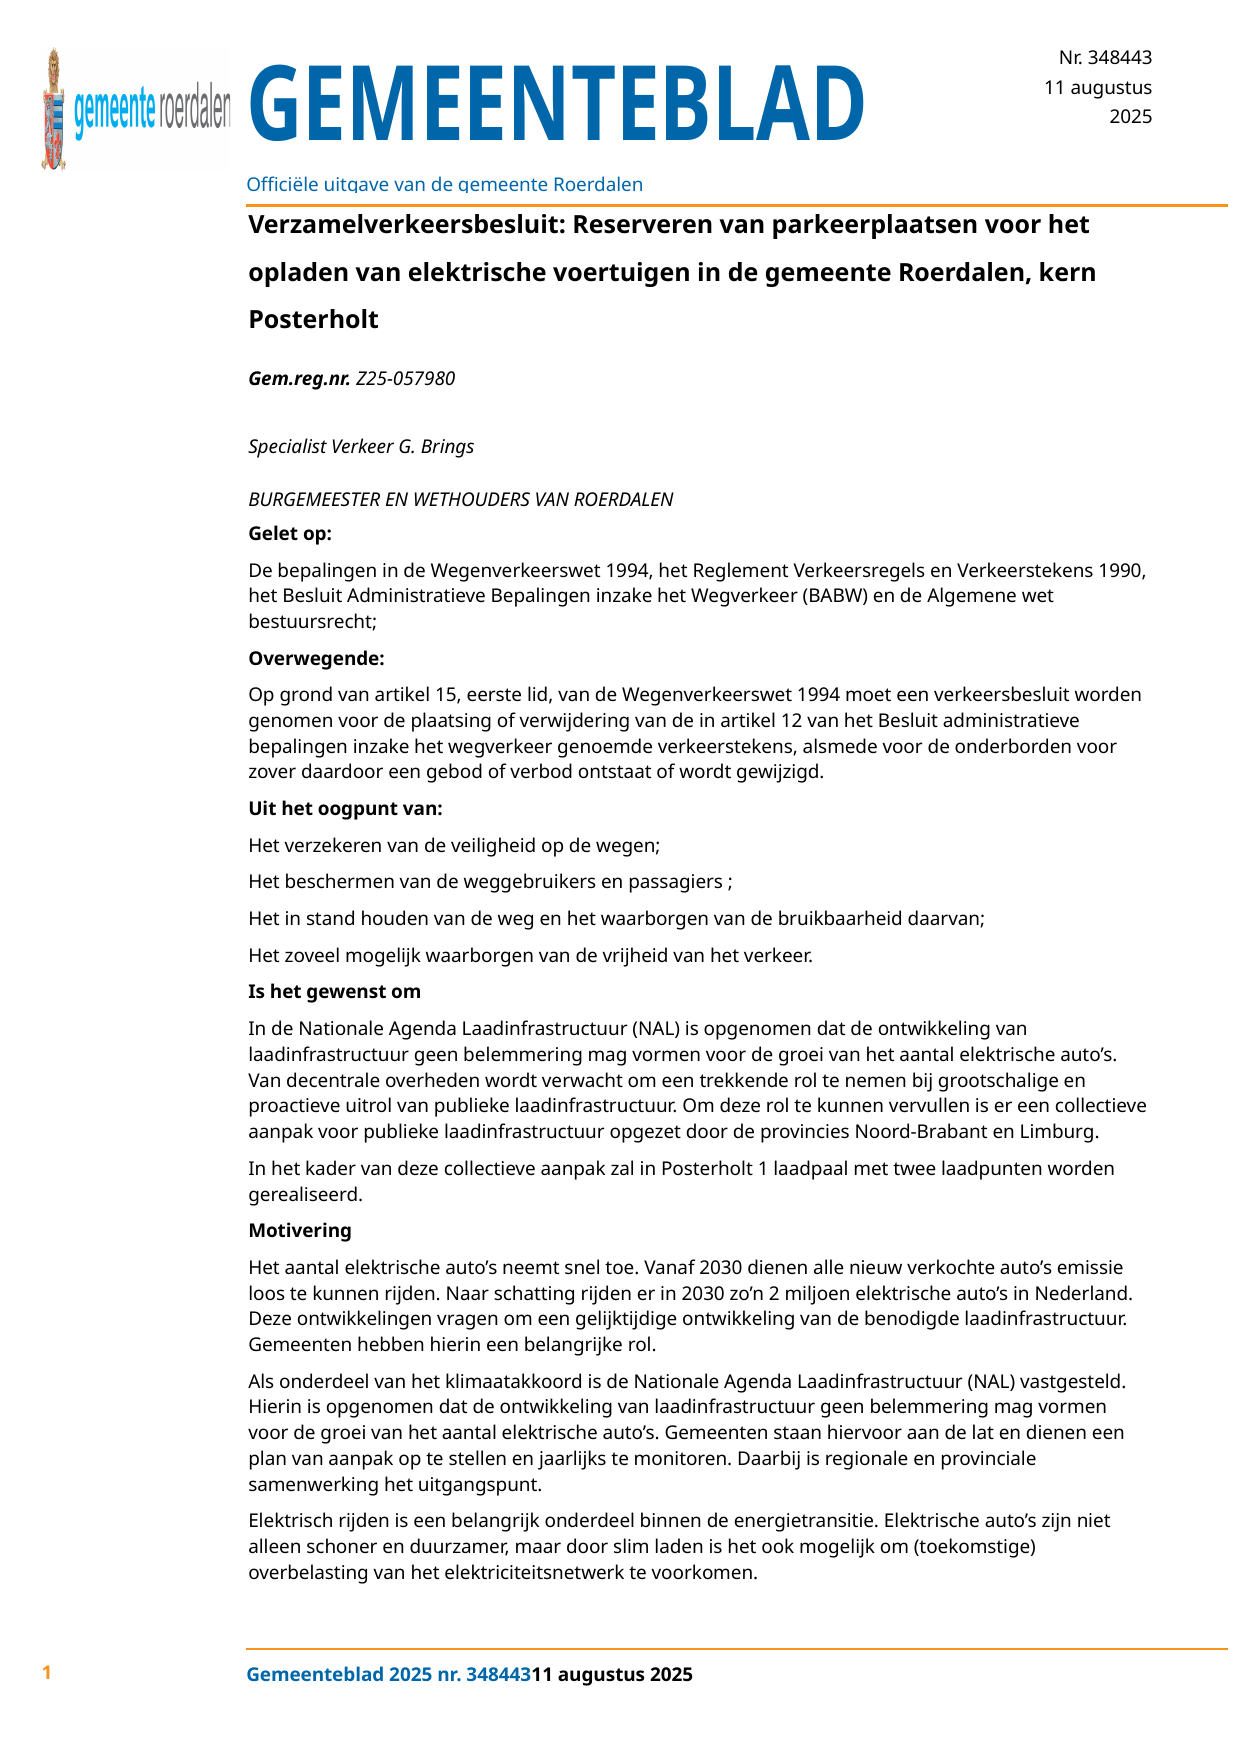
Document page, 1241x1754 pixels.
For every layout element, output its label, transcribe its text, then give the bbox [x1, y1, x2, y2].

text Op grond van artikel 15, eerste lid, van de Wegenverkeerswet 1994 moet een verkeersbesluit worden genomen voor de plaatsing of verwijdering van de in artikel 12 van het Besluit administratieve bepalingen inzake het wegverkeer genoemde verkeerstekens, alsmede voor de onderborden voor zover daardoor een gebod of verbod ontstaat of wordt gewijzigd. [248, 682, 1152, 784]
text Het beschermen van de weggebruikers en passagiers ; [248, 869, 1152, 894]
text Specialist Verkeer G. Brings [248, 433, 1152, 459]
text Uit het oogpunt van: [248, 795, 1152, 821]
text Gem.reg.nr. Z25-057980 [248, 366, 1152, 391]
text Het in stand houden van de weg en het waarborgen van de bruikbaarheid daarvan; [248, 905, 1152, 931]
text Overwegende: [248, 645, 1152, 671]
text Als onderdeel van het klimaatakkoord is de Nationale Agenda Laadinfrastructuur (NAL) vastgesteld. Hierin is opgenomen dat de ontwikkeling van laadinfrastructuur geen belemmering mag vormen voor de groei van het aantal elektrische auto’s. Gemeenten staan hiervoor aan de lat en dienen een plan van aanpak op te stellen en jaarlijks te monitoren. Daarbij is regionale en provinciale samenwerking het uitgangspunt. [248, 1368, 1152, 1497]
text BURGEMEESTER EN WETHOUDERS VAN ROERDALEN [248, 486, 1152, 512]
text Het zoveel mogelijk waarborgen van de vrijheid van het verkeer. [248, 942, 1152, 968]
text Gelet op: [248, 520, 1152, 546]
text Het aantal elektrische auto’s neemt snel toe. Vanaf 2030 dienen alle nieuw verkochte auto’s emissie loos te kunnen rijden. Naar schatting rijden er in 2030 zo’n 2 miljoen elektrische auto’s in Nederland. Deze ontwikkelingen vragen om een gelijktijdige ontwikkeling van de benodigde laadinfrastructuur. Gemeenten hebben hierin een belangrijke rol. [248, 1254, 1152, 1357]
text In het kader van deze collectieve aanpak zal in Posterholt 1 laadpaal met twee laadpunten worden gerealiseerd. [248, 1155, 1152, 1206]
text Motivering [248, 1217, 1152, 1243]
text Is het gewenst om [248, 979, 1152, 1004]
picture [41, 47, 231, 172]
text Elektrisch rijden is een belangrijk onderdeel binnen de energietransitie. Elektrische auto’s zijn niet alleen schoner en duurzamer, maar door slim laden is het ook mogelijk om (toekomstige) overbelasting van het elektriciteitsnetwerk te voorkomen. [248, 1507, 1152, 1585]
text In de Nationale Agenda Laadinfrastructuur (NAL) is opgenomen dat de ontwikkeling van laadinfrastructuur geen belemmering mag vormen voor de groei van het aantal elektrische auto’s. Van decentrale overheden wordt verwacht om een trekkende rol te nemen bij grootschalige en proactieve uitrol van publieke laadinfrastructuur. Om deze rol te kunnen vervullen is er een collectieve aanpak voor publieke laadinfrastructuur opgezet door de provincies Noord-Brabant en Limburg. [248, 1015, 1152, 1144]
text De bepalingen in de Wegenverkeerswet 1994, het Reglement Verkeersregels en Verkeerstekens 1990, het Besluit Administratieve Bepalingen inzake het Wegverkeer (BABW) en de Algemene wet bestuursrecht; [248, 557, 1152, 634]
text Het verzekeren van de veiligheid op de wegen; [248, 832, 1152, 858]
text Verzamelverkeersbesluit: Reserveren van parkeerplaatsen voor het opladen van elektrische voertuigen in de gemeente Roerdalen, kern Posterholt [248, 207, 1152, 336]
